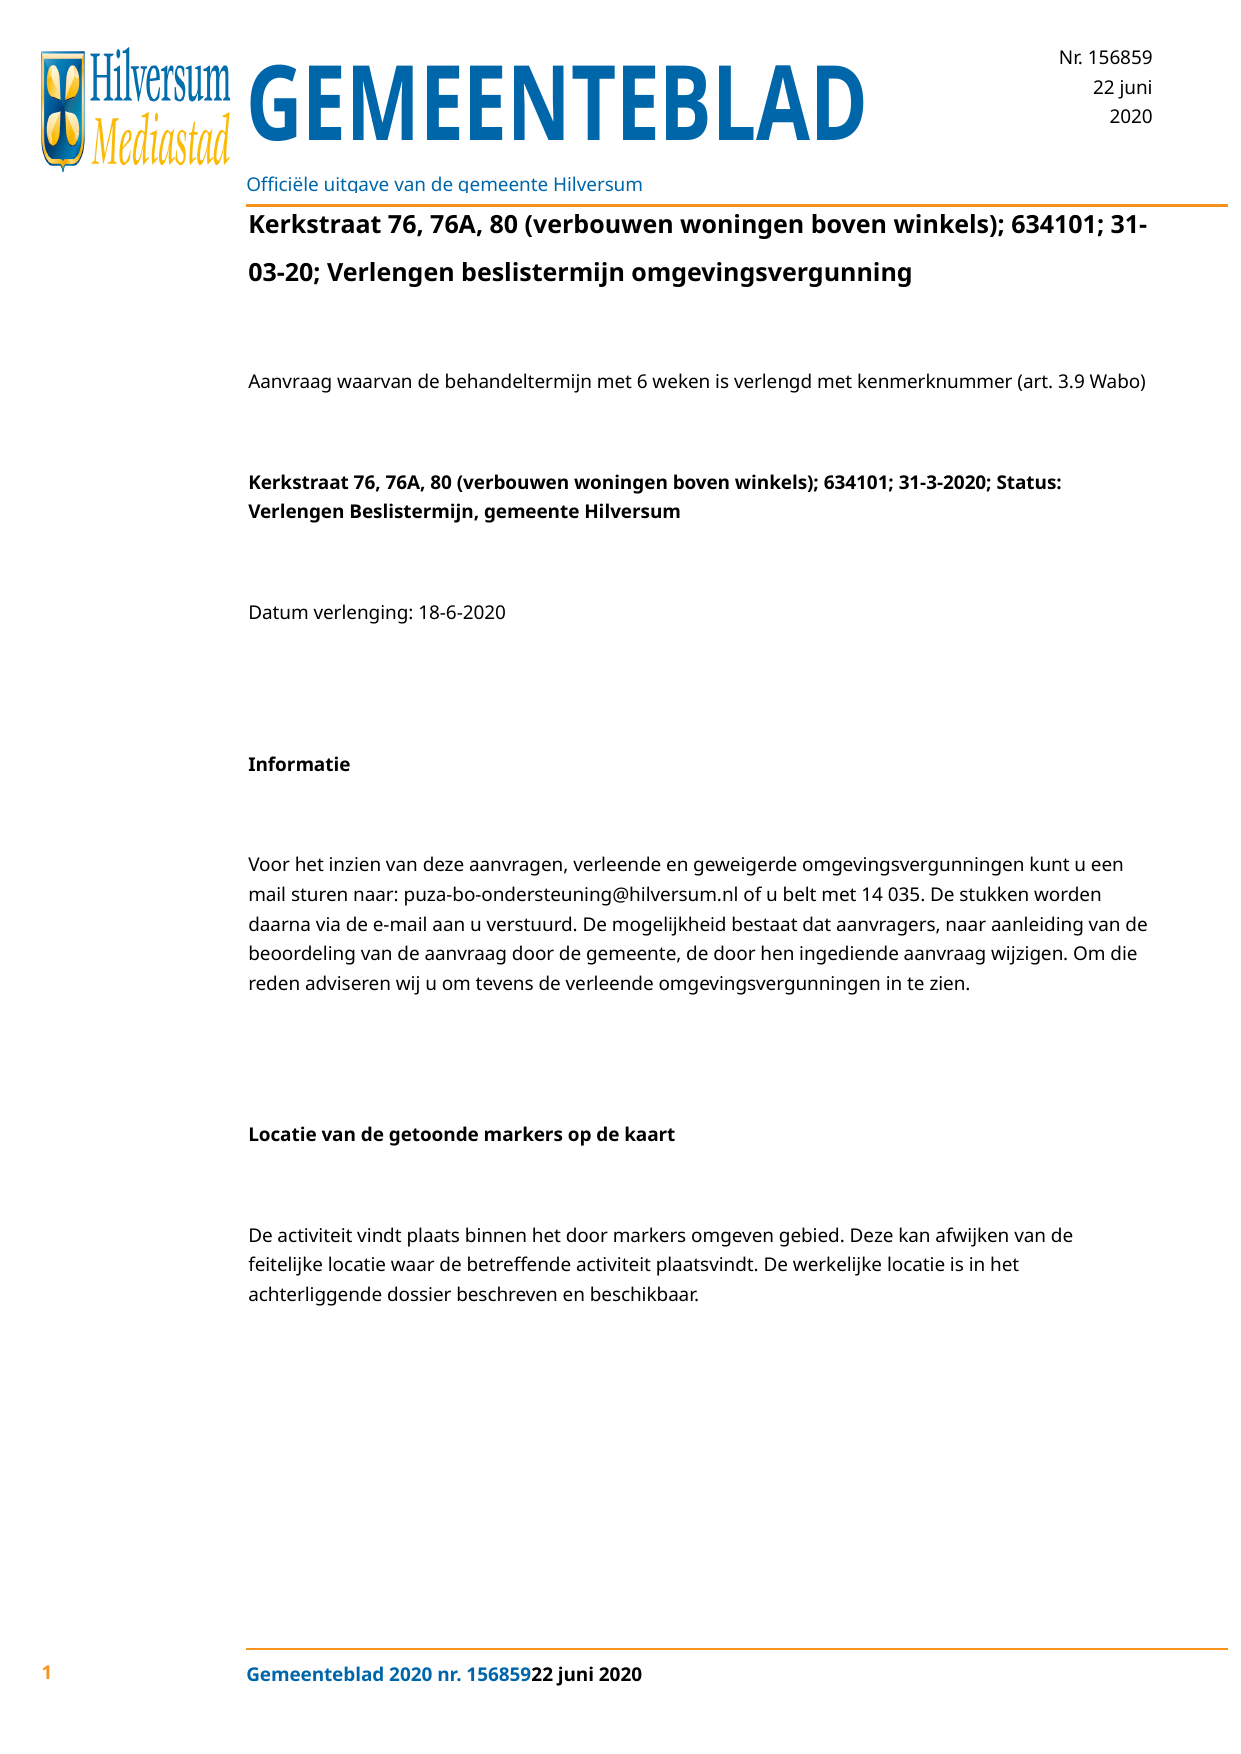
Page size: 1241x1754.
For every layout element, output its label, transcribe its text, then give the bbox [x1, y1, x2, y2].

text Aanvraag waarvan de behandeltermijn met 6 weken is verlengd met kenmerknummer (art. 3.9 Wabo) [248, 368, 1152, 394]
text De activiteit vindt plaats binnen het door markers omgeven gebied. Deze kan afwijken van de feitelijke locatie waar de betreffende activiteit plaatsvindt. De werkelijke locatie is in het achterliggende dossier beschreven en beschikbaar. [248, 1222, 1152, 1307]
text Informatie [248, 751, 1152, 777]
text Locatie van de getoonde markers op de kaart [248, 1121, 1152, 1147]
picture [41, 47, 231, 172]
text Kerkstraat 76, 76A, 80 (verbouwen woningen boven winkels); 634101; 31-3-2020; Status: Verlengen Beslistermijn, gemeente Hilversum [248, 469, 1152, 524]
text Kerkstraat 76, 76A, 80 (verbouwen woningen boven winkels); 634101; 31-03-20; Verlengen beslistermijn omgevingsvergunning [248, 207, 1152, 288]
text Voor het inzien van deze aanvragen, verleende en geweigerde omgevingsvergunningen kunt u een mail sturen naar: puza-bo-ondersteuning@hilversum.nl of u belt met 14 035. De stukken worden daarna via de e-mail aan u verstuurd. De mogelijkheid bestaat dat aanvragers, naar aanleiding van de beoordeling van de aanvraag door de gemeente, de door hen ingediende aanvraag wijzigen. Om die reden adviseren wij u om tevens de verleende omgevingsvergunningen in te zien. [248, 852, 1152, 996]
text Datum verlenging: 18-6-2020 [248, 599, 1152, 625]
